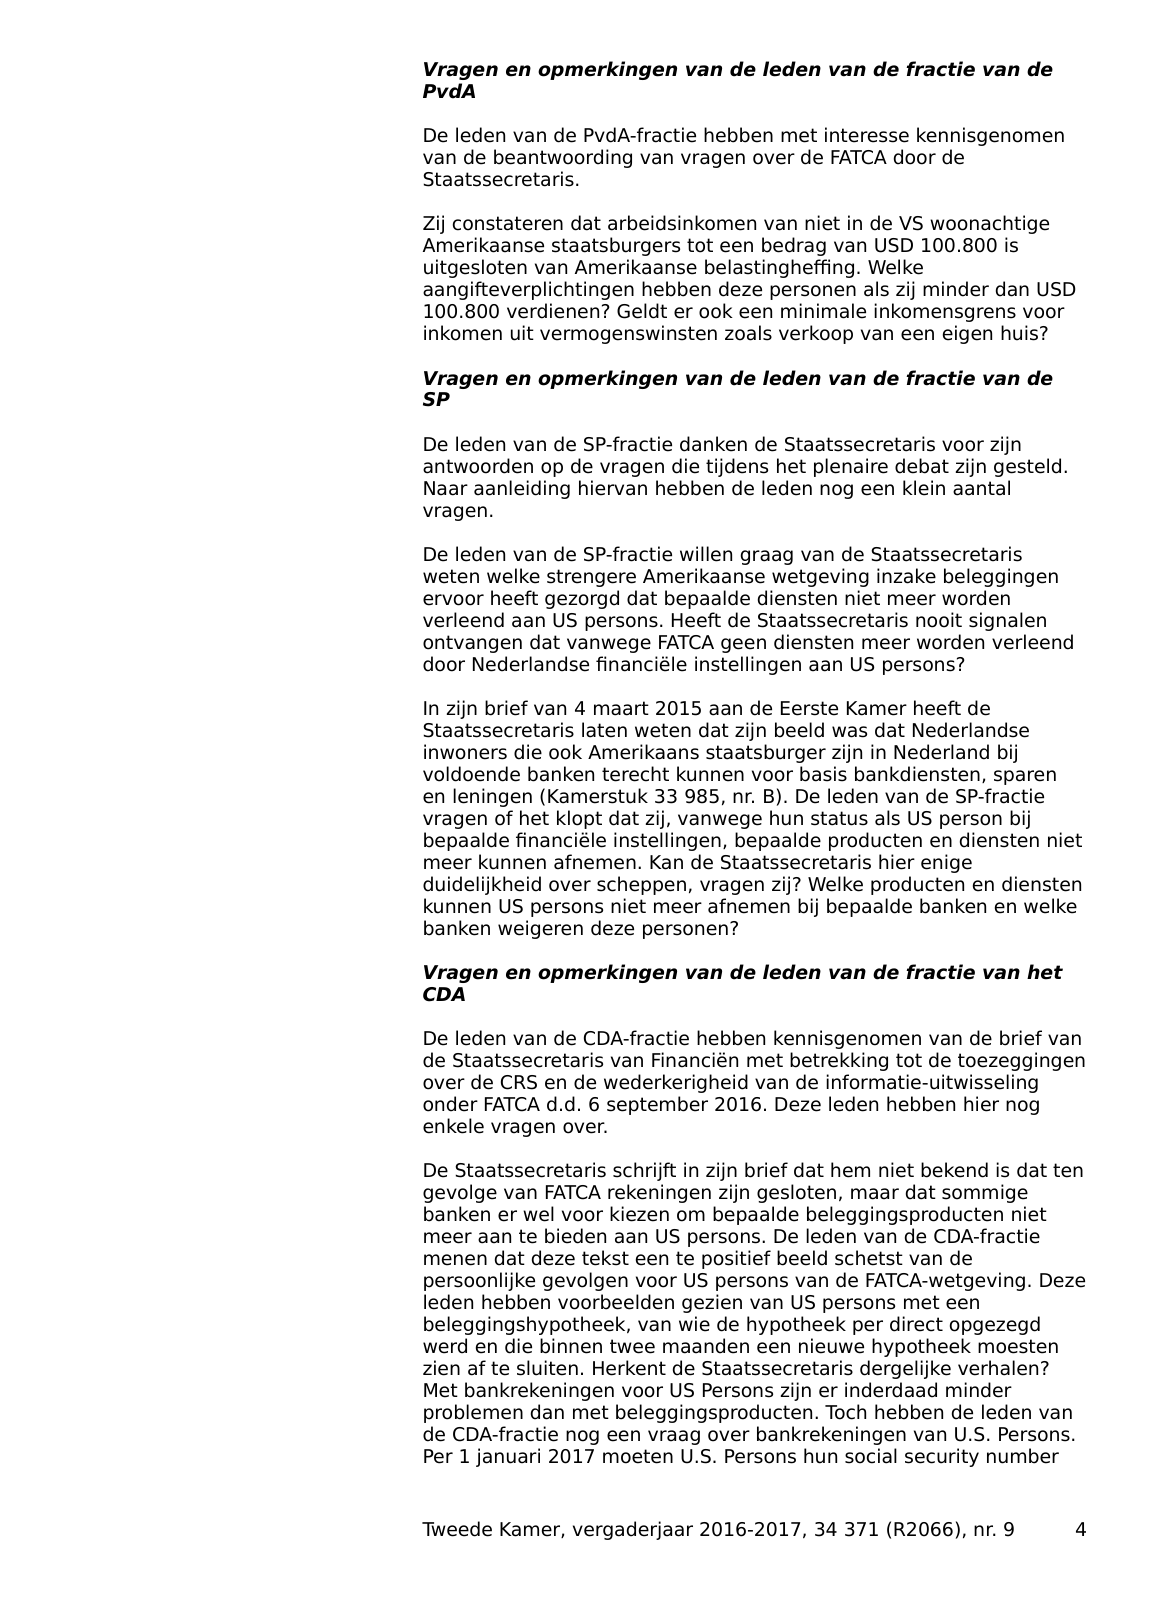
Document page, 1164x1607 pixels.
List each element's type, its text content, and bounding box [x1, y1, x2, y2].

text Met bankrekeningen voor US Persons zijn er inderdaad minder problemen dan met beleggingsproducten. Toch hebben de leden van de CDA-fractie nog een vraag over bankrekeningen van U.S. Persons. Per 1 januari 2017 moeten U.S. Persons hun social security number [422, 1380, 1087, 1468]
text Zij constateren dat arbeidsinkomen van niet in de VS woonachtige Amerikaanse staatsburgers tot een bedrag van USD 100.800 is uitgesloten van Amerikaanse belastingheffing. Welke aangifteverplichtingen hebben deze personen als zij minder dan USD 100.800 verdienen? Geldt er ook een minimale inkomensgrens voor inkomen uit vermogenswinsten zoals verkoop van een eigen huis? [422, 213, 1087, 345]
text De Staatssecretaris schrijft in zijn brief dat hem niet bekend is dat ten gevolge van FATCA rekeningen zijn gesloten, maar dat sommige banken er wel voor kiezen om bepaalde beleggingsproducten niet meer aan te bieden aan US persons. De leden van de CDA-fractie menen dat deze tekst een te positief beeld schetst van de persoonlijke gevolgen voor US persons van de FATCA-wetgeving. Deze leden hebben voorbeelden gezien van US persons met een beleggingshypotheek, van wie de hypotheek per direct opgezegd werd en die binnen twee maanden een nieuwe hypotheek moesten zien af te sluiten. Herkent de Staatssecretaris dergelijke verhalen? [422, 1160, 1087, 1380]
text In zijn brief van 4 maart 2015 aan de Eerste Kamer heeft de Staatssecretaris laten weten dat zijn beeld was dat Nederlandse inwoners die ook Amerikaans staatsburger zijn in Nederland bij voldoende banken terecht kunnen voor basis bankdiensten, sparen en leningen (Kamerstuk 33 985, nr. B). De leden van de SP-fractie vragen of het klopt dat zij, vanwege hun status als US person bij bepaalde financiële instellingen, bepaalde producten en diensten niet meer kunnen afnemen. Kan de Staatssecretaris hier enige duidelijkheid over scheppen, vragen zij? Welke producten en diensten kunnen US persons niet meer afnemen bij bepaalde banken en welke banken weigeren deze personen? [422, 698, 1087, 939]
text De leden van de CDA-fractie hebben kennisgenomen van de brief van de Staatssecretaris van Financiën met betrekking tot de toezeggingen over de CRS en de wederkerigheid van de informatie-uitwisseling onder FATCA d.d. 6 september 2016. Deze leden hebben hier nog enkele vragen over. [422, 1028, 1087, 1138]
subtitle Vragen en opmerkingen van de leden van de fractie van het CDA [422, 962, 1087, 1006]
text De leden van de PvdA-fractie hebben met interesse kennisgenomen van de beantwoording van vragen over de FATCA door de Staatssecretaris. [422, 125, 1087, 191]
text De leden van de SP-fractie danken de Staatssecretaris voor zijn antwoorden op de vragen die tijdens het plenaire debat zijn gesteld. Naar aanleiding hiervan hebben de leden nog een klein aantal vragen. [422, 433, 1087, 521]
subtitle Vragen en opmerkingen van de leden van de fractie van de PvdA [422, 59, 1087, 103]
text De leden van de SP-fractie willen graag van de Staatssecretaris weten welke strengere Amerikaanse wetgeving inzake beleggingen ervoor heeft gezorgd dat bepaalde diensten niet meer worden verleend aan US persons. Heeft de Staatssecretaris nooit signalen ontvangen dat vanwege FATCA geen diensten meer worden verleend door Nederlandse financiële instellingen aan US persons? [422, 544, 1087, 676]
subtitle Vragen en opmerkingen van de leden van de fractie van de SP [422, 367, 1087, 411]
